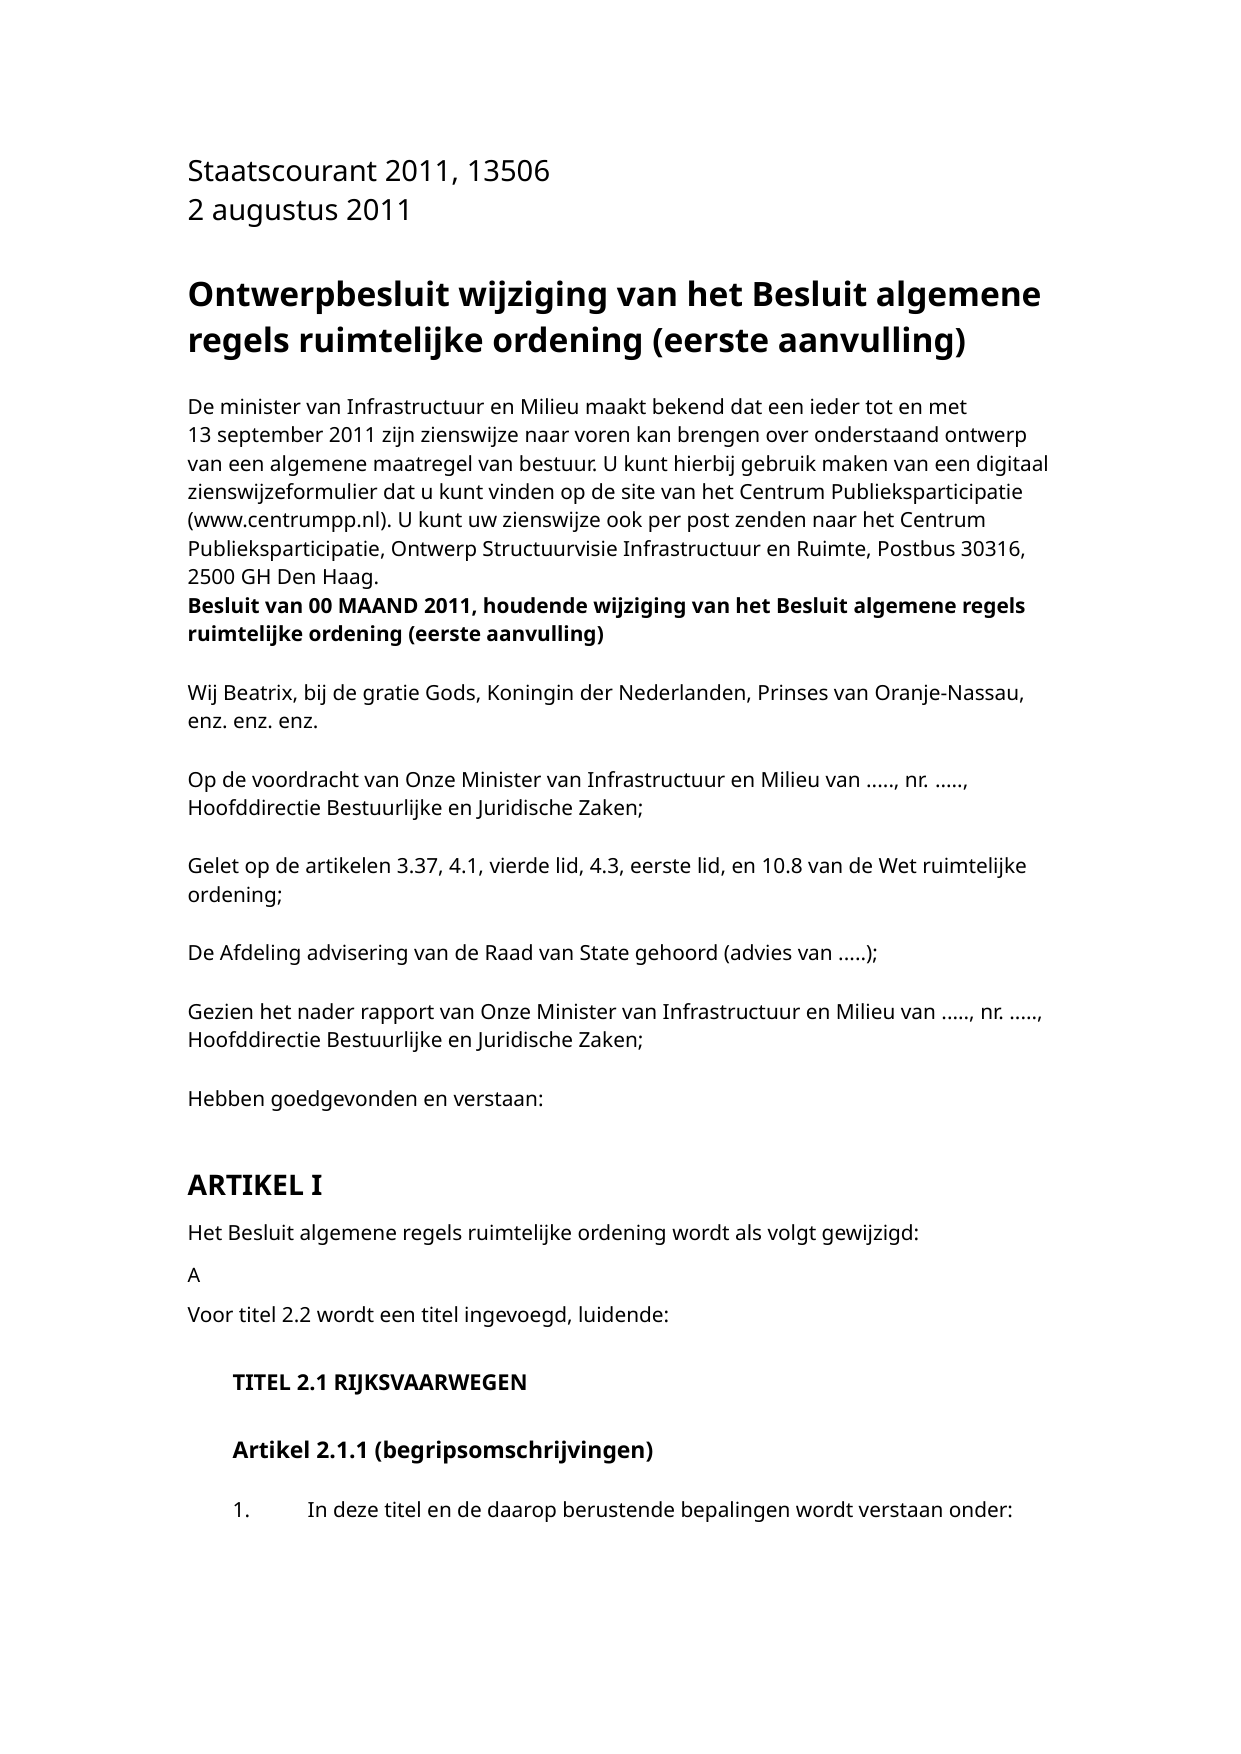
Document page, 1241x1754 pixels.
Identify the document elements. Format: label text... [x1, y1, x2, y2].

text Staatscourant 2011, 13506 [187, 150, 1053, 190]
text De minister van Infrastructuur en Milieu maakt bekend dat een ieder tot en met 13 september 2011 zijn zienswijze naar voren kan brengen over onderstaand ontwerp van een algemene maatregel van bestuur. U kunt hierbij gebruik maken van een digitaal zienswijzeformulier dat u kunt vinden op de site van het Centrum Publieksparticipatie (www.centrumpp.nl). U kunt uw zienswijze ook per post zenden naar het Centrum Publieksparticipatie, Ontwerp Structuurvisie Infrastructuur en Ruimte, Postbus 30316, 2500 GH Den Haag. [187, 392, 1053, 591]
text De Afdeling advisering van de Raad van State gehoord (advies van .....); [187, 938, 1053, 967]
text Het Besluit algemene regels ruimtelijke ordening wordt als volgt gewijzigd: [187, 1218, 1053, 1247]
text Gelet op de artikelen 3.37, 4.1, vierde lid, 4.3, eerste lid, en 10.8 van de Wet ruimtelijke ordening; [187, 852, 1053, 908]
list In deze titel en de daarop berustende bepalingen wordt verstaan onder: [232, 1495, 1053, 1523]
subtitle TITEL 2.1 RIJKSVAARWEGEN [232, 1366, 1053, 1396]
text Besluit van 00 MAAND 2011, houdende wijziging van het Besluit algemene regels ruimtelijke ordening (eerste aanvulling) [187, 591, 1053, 648]
text 2 augustus 2011 [187, 190, 1053, 229]
text Gezien het nader rapport van Onze Minister van Infrastructuur en Milieu van ....., nr. ....., Hoofddirectie Bestuurlijke en Juridische Zaken; [187, 997, 1053, 1054]
subtitle Artikel 2.1.1 (begripsomschrijvingen) [232, 1434, 1053, 1465]
subtitle Ontwerpbesluit wijziging van het Besluit algemene regels ruimtelijke ordening (eerste aanvulling) [187, 271, 1053, 362]
text A [187, 1262, 1053, 1289]
text Op de voordracht van Onze Minister van Infrastructuur en Milieu van ....., nr. ....., Hoofddirectie Bestuurlijke en Juridische Zaken; [187, 765, 1053, 822]
text Voor titel 2.2 wordt een titel ingevoegd, luidende: [187, 1301, 1053, 1329]
text Wij Beatrix, bij de gratie Gods, Koningin der Nederlanden, Prinses van Oranje-Nassau, enz. enz. enz. [187, 678, 1053, 735]
subtitle ARTIKEL I [187, 1165, 1053, 1203]
text Hebben goedgevonden en verstaan: [187, 1084, 1053, 1112]
